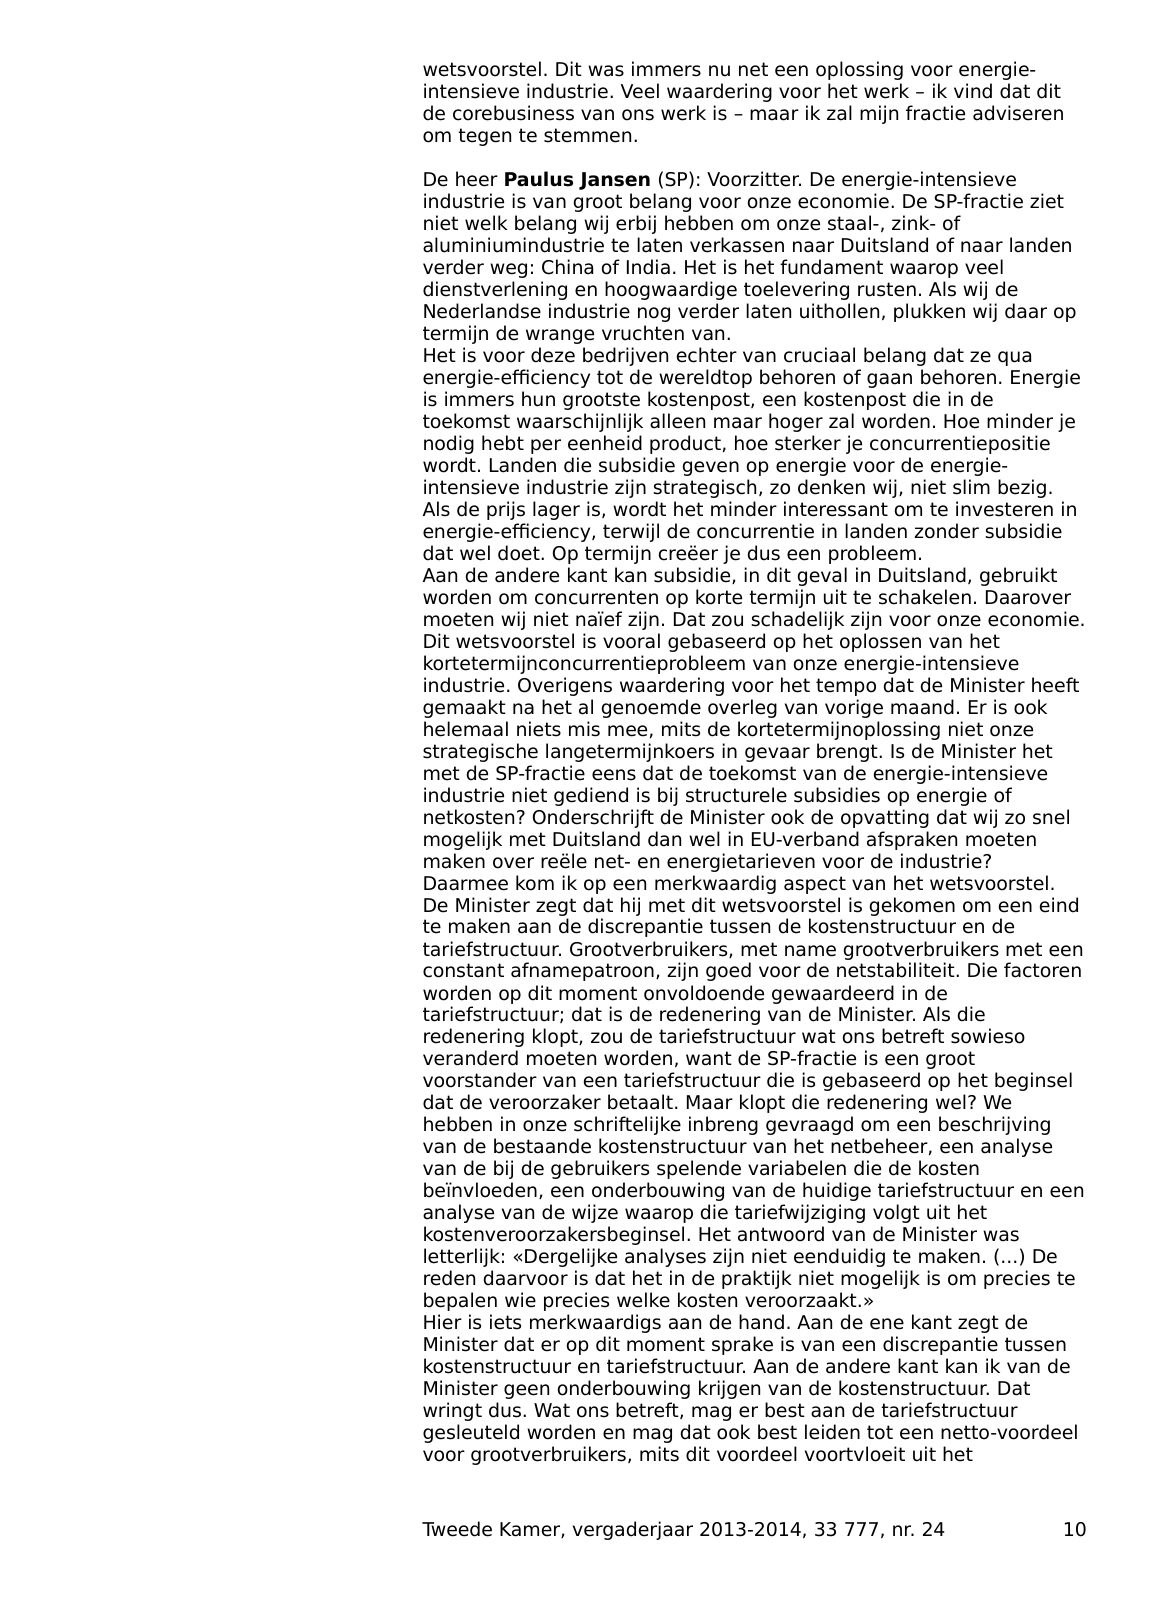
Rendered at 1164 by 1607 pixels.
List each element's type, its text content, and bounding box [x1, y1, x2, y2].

text Aan de andere kant kan subsidie, in dit geval in Duitsland, gebruikt worden om concurrenten op korte termijn uit te schakelen. Daarover moeten wij niet naïef zijn. Dat zou schadelijk zijn voor onze economie. Dit wetsvoorstel is vooral gebaseerd op het oplossen van het kortetermijnconcurrentieprobleem van onze energie-intensieve industrie. Overigens waardering voor het tempo dat de Minister heeft gemaakt na het al genoemde overleg van vorige maand. Er is ook helemaal niets mis mee, mits de kortetermijnoplossing niet onze strategische langetermijnkoers in gevaar brengt. Is de Minister het met de SP-fractie eens dat de toekomst van de energie-intensieve industrie niet gediend is bij structurele subsidies op energie of netkosten? Onderschrijft de Minister ook de opvatting dat wij zo snel mogelijk met Duitsland dan wel in EU-verband afspraken moeten maken over reële net- en energietarieven voor de industrie? [422, 565, 1087, 872]
text Daarmee kom ik op een merkwaardig aspect van het wetsvoorstel. De Minister zegt dat hij met dit wetsvoorstel is gekomen om een eind te maken aan de discrepantie tussen de kostenstructuur en de tariefstructuur. Grootverbruikers, met name grootverbruikers met een constant afnamepatroon, zijn goed voor de netstabiliteit. Die factoren worden op dit moment onvoldoende gewaardeerd in de tariefstructuur; dat is de redenering van de Minister. Als die redenering klopt, zou de tariefstructuur wat ons betreft sowieso veranderd moeten worden, want de SP-fractie is een groot voorstander van een tariefstructuur die is gebaseerd op het beginsel dat de veroorzaker betaalt. Maar klopt die redenering wel? We hebben in onze schriftelijke inbreng gevraagd om een beschrijving van de bestaande kostenstructuur van het netbeheer, een analyse van de bij de gebruikers spelende variabelen die de kosten beïnvloeden, een onderbouwing van de huidige tariefstructuur en een analyse van de wijze waarop die tariefwijziging volgt uit het kostenveroorzakersbeginsel. Het antwoord van de Minister was letterlijk: «Dergelijke analyses zijn niet eenduidig te maken. (...) De reden daarvoor is dat het in de praktijk niet mogelijk is om precies te bepalen wie precies welke kosten veroorzaakt.» [422, 872, 1087, 1312]
text De heer Paulus Jansen (SP): Voorzitter. De energie-intensieve industrie is van groot belang voor onze economie. De SP-fractie ziet niet welk belang wij erbij hebben om onze staal-, zink- of aluminiumindustrie te laten verkassen naar Duitsland of naar landen verder weg: China of India. Het is het fundament waarop veel dienstverlening en hoogwaardige toelevering rusten. Als wij de Nederlandse industrie nog verder laten uithollen, plukken wij daar op termijn de wrange vruchten van. [422, 169, 1087, 345]
text wetsvoorstel. Dit was immers nu net een oplossing voor energie-intensieve industrie. Veel waardering voor het werk – ik vind dat dit de corebusiness van ons werk is – maar ik zal mijn fractie adviseren om tegen te stemmen. [422, 59, 1087, 147]
text Het is voor deze bedrijven echter van cruciaal belang dat ze qua energie-efficiency tot de wereldtop behoren of gaan behoren. Energie is immers hun grootste kostenpost, een kostenpost die in de toekomst waarschijnlijk alleen maar hoger zal worden. Hoe minder je nodig hebt per eenheid product, hoe sterker je concurrentiepositie wordt. Landen die subsidie geven op energie voor de energie-intensieve industrie zijn strategisch, zo denken wij, niet slim bezig. Als de prijs lager is, wordt het minder interessant om te investeren in energie-efficiency, terwijl de concurrentie in landen zonder subsidie dat wel doet. Op termijn creëer je dus een probleem. [422, 345, 1087, 565]
text Hier is iets merkwaardigs aan de hand. Aan de ene kant zegt de Minister dat er op dit moment sprake is van een discrepantie tussen kostenstructuur en tariefstructuur. Aan de andere kant kan ik van de Minister geen onderbouwing krijgen van de kostenstructuur. Dat wringt dus. Wat ons betreft, mag er best aan de tariefstructuur gesleuteld worden en mag dat ook best leiden tot een netto-voordeel voor grootverbruikers, mits dit voordeel voortvloeit uit het [422, 1312, 1087, 1466]
